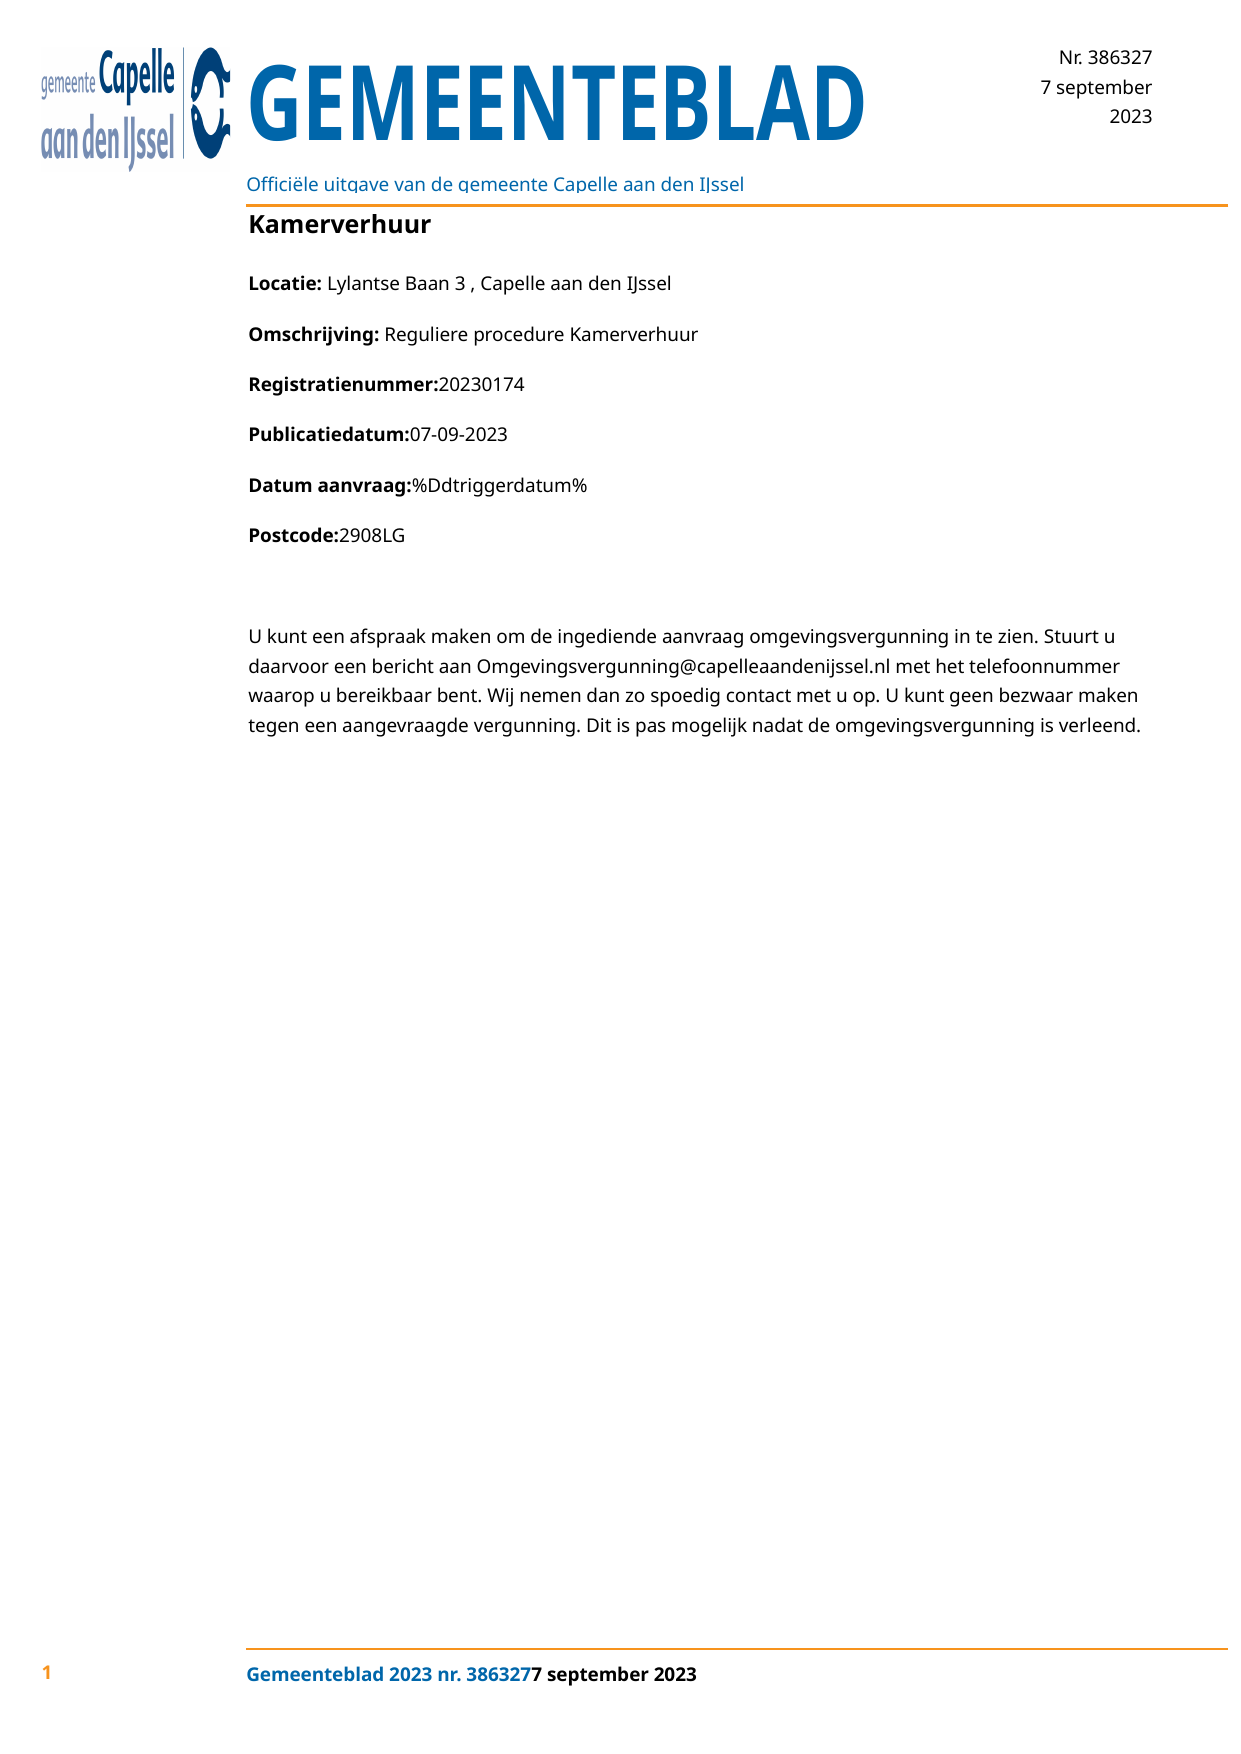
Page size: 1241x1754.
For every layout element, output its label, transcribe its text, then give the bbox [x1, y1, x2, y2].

text Locatie: Lylantse Baan 3 , Capelle aan den IJssel [248, 270, 1152, 296]
text Datum aanvraag:%Ddtriggerdatum% [248, 472, 1152, 498]
text Registratienummer:20230174 [248, 371, 1152, 397]
text U kunt een afspraak maken om de ingediende aanvraag omgevingsvergunning in te zien. Stuurt u daarvoor een bericht aan Omgevingsvergunning@capelleaandenijssel.nl met het telefoonnummer waarop u bereikbaar bent. Wij nemen dan zo spoedig contact met u op. U kunt geen bezwaar maken tegen een aangevraagde vergunning. Dit is pas mogelijk nadat de omgevingsvergunning is verleend. [248, 623, 1152, 738]
picture [41, 47, 231, 172]
text Publicatiedatum:07-09-2023 [248, 422, 1152, 447]
text Omschrijving: Reguliere procedure Kamerverhuur [248, 321, 1152, 346]
text Postcode:2908LG [248, 522, 1152, 548]
text Kamerverhuur [248, 207, 1152, 241]
